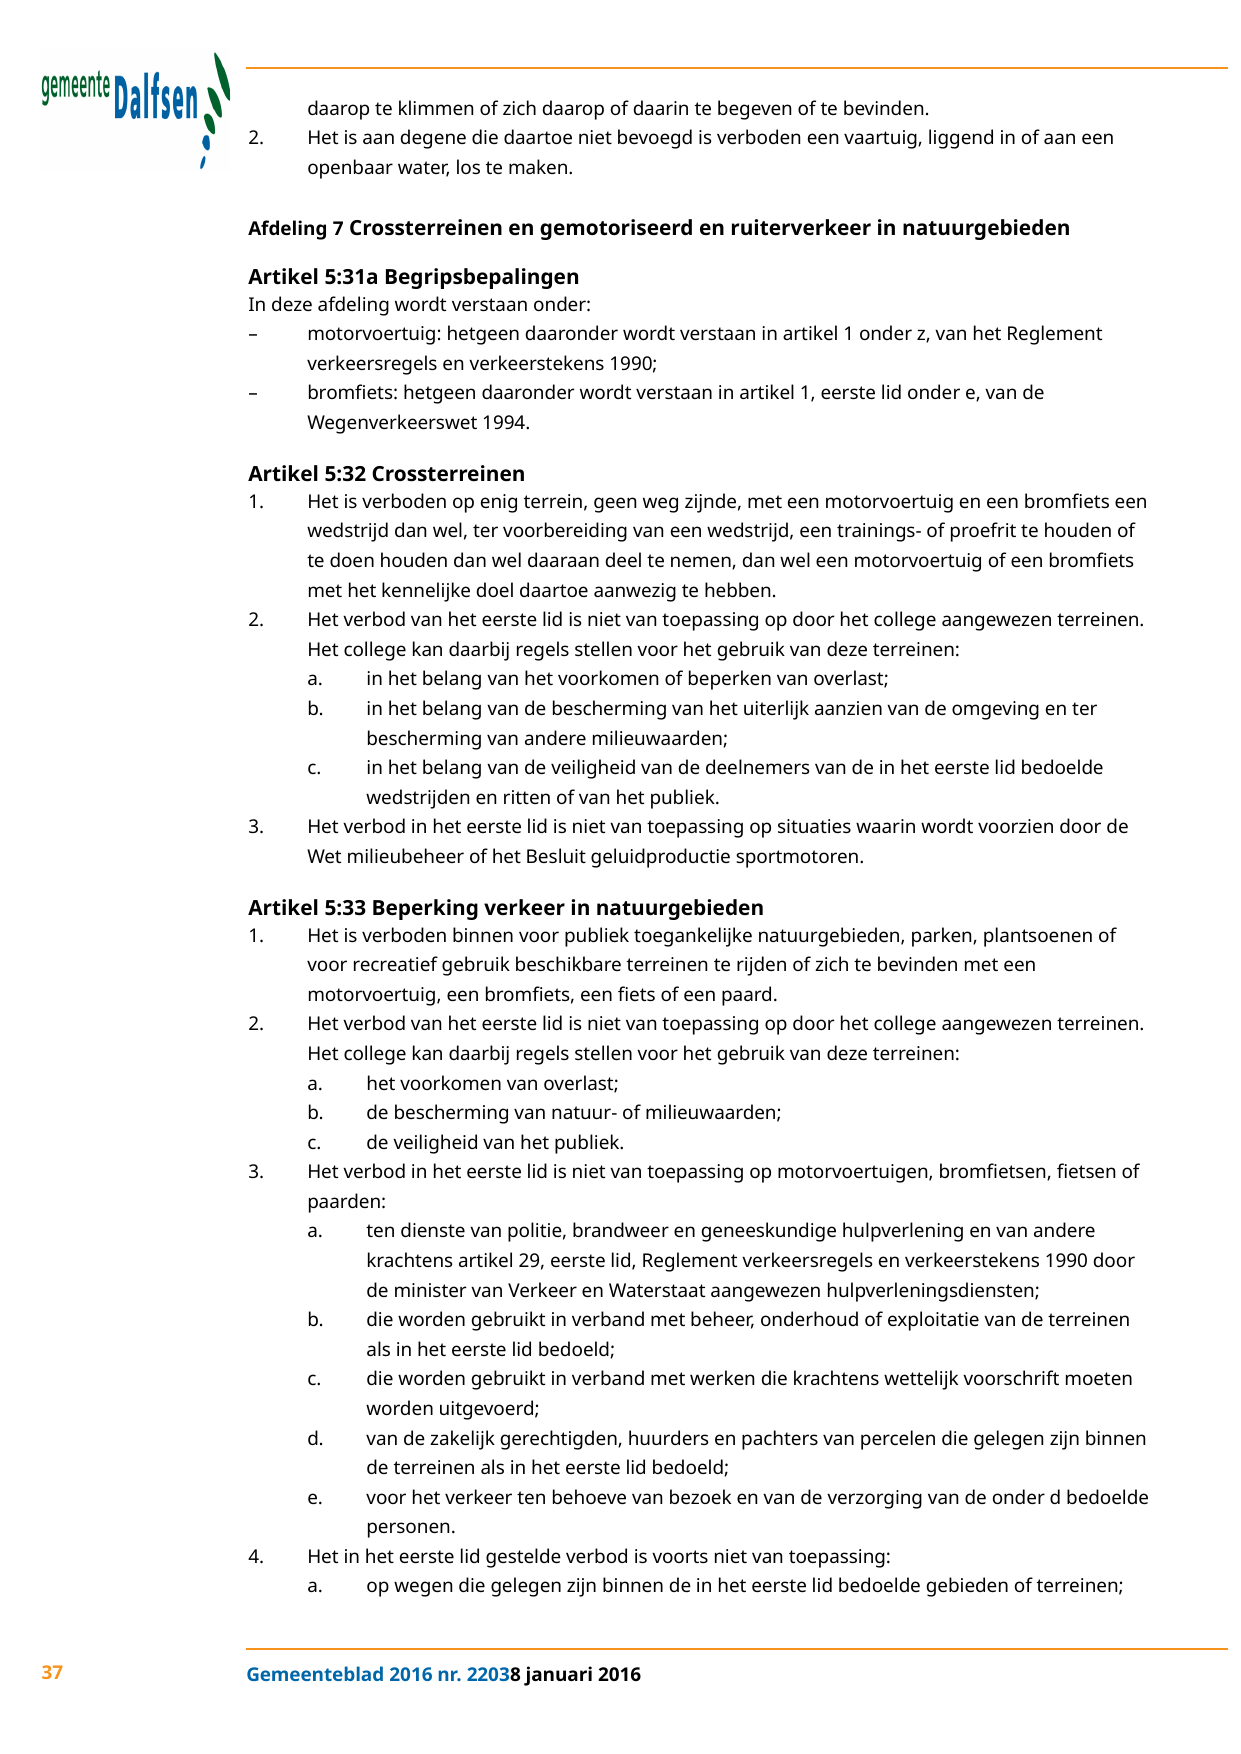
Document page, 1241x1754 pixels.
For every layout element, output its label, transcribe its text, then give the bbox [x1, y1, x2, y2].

list de bescherming van natuur- of milieuwaarden; [307, 1099, 1152, 1125]
text Artikel 5:32 Crossterreinen [248, 459, 1152, 488]
text Artikel 5:31a Begripsbepalingen [248, 262, 1152, 291]
list Het verbod in het eerste lid is niet van toepassing op motorvoertuigen, bromfietsen, fietsen of paarden: [248, 1158, 1152, 1214]
list Het verbod in het eerste lid is niet van toepassing op situaties waarin wordt voorzien door de Wet milieubeheer of het Besluit geluidproductie sportmotoren. [248, 813, 1152, 869]
list van de zakelijk gerechtigden, huurders en pachters van percelen die gelegen zijn binnen de terreinen als in het eerste lid bedoeld; [307, 1425, 1152, 1480]
list daarop te klimmen of zich daarop of daarin te begeven of te bevinden. [248, 95, 1152, 121]
list motorvoertuig: hetgeen daaronder wordt verstaan in artikel 1 onder z, van het Reglement verkeersregels en verkeerstekens 1990; [248, 320, 1152, 376]
list bromfiets: hetgeen daaronder wordt verstaan in artikel 1, eerste lid onder e, van de Wegenverkeerswet 1994. [248, 379, 1152, 435]
picture [41, 47, 231, 172]
list ten dienste van politie, brandweer en geneeskundige hulpverlening en van andere krachtens artikel 29, eerste lid, Reglement verkeersregels en verkeerstekens 1990 door de minister van Verkeer en Waterstaat aangewezen hulpverleningsdiensten; [307, 1218, 1152, 1303]
list Het is aan degene die daartoe niet bevoegd is verboden een vaartuig, liggend in of aan een openbaar water, los te maken. [248, 124, 1152, 180]
list in het belang van het voorkomen of beperken van overlast; [307, 666, 1152, 691]
list de veiligheid van het publiek. [307, 1129, 1152, 1155]
text Afdeling 7 Crossterreinen en gemotoriseerd en ruiterverkeer in natuurgebieden [248, 213, 1152, 242]
list Het verbod van het eerste lid is niet van toepassing op door het college aangewezen terreinen. Het college kan daarbij regels stellen voor het gebruik van deze terreinen: [248, 606, 1152, 662]
list in het belang van de bescherming van het uiterlijk aanzien van de omgeving en ter bescherming van andere milieuwaarden; [307, 695, 1152, 750]
list die worden gebruikt in verband met beheer, onderhoud of exploitatie van de terreinen als in het eerste lid bedoeld; [307, 1306, 1152, 1362]
text Artikel 5:33 Beperking verkeer in natuurgebieden [248, 893, 1152, 922]
list Het is verboden op enig terrein, geen weg zijnde, met een motorvoertuig en een bromfiets een wedstrijd dan wel, ter voorbereiding van een wedstrijd, een trainings- of proefrit te houden of te doen houden dan wel daaraan deel te nemen, dan wel een motorvoertuig of een bromfiets met het kennelijke doel daartoe aanwezig te hebben. [248, 488, 1152, 602]
list die worden gebruikt in verband met werken die krachtens wettelijk voorschrift moeten worden uitgevoerd; [307, 1366, 1152, 1421]
text In deze afdeling wordt verstaan onder: [248, 291, 1152, 317]
list in het belang van de veiligheid van de deelnemers van de in het eerste lid bedoelde wedstrijden en ritten of van het publiek. [307, 754, 1152, 809]
list Het in het eerste lid gestelde verbod is voorts niet van toepassing: [248, 1543, 1152, 1569]
list Het is verboden binnen voor publiek toegankelijke natuurgebieden, parken, plantsoenen of voor recreatief gebruik beschikbare terreinen te rijden of zich te bevinden met een motorvoertuig, een bromfiets, een fiets of een paard. [248, 922, 1152, 1007]
list voor het verkeer ten behoeve van bezoek en van de verzorging van de onder d bedoelde personen. [307, 1484, 1152, 1539]
list het voorkomen van overlast; [307, 1070, 1152, 1096]
list op wegen die gelegen zijn binnen de in het eerste lid bedoelde gebieden of terreinen; [307, 1573, 1152, 1598]
list Het verbod van het eerste lid is niet van toepassing op door het college aangewezen terreinen. Het college kan daarbij regels stellen voor het gebruik van deze terreinen: [248, 1011, 1152, 1066]
